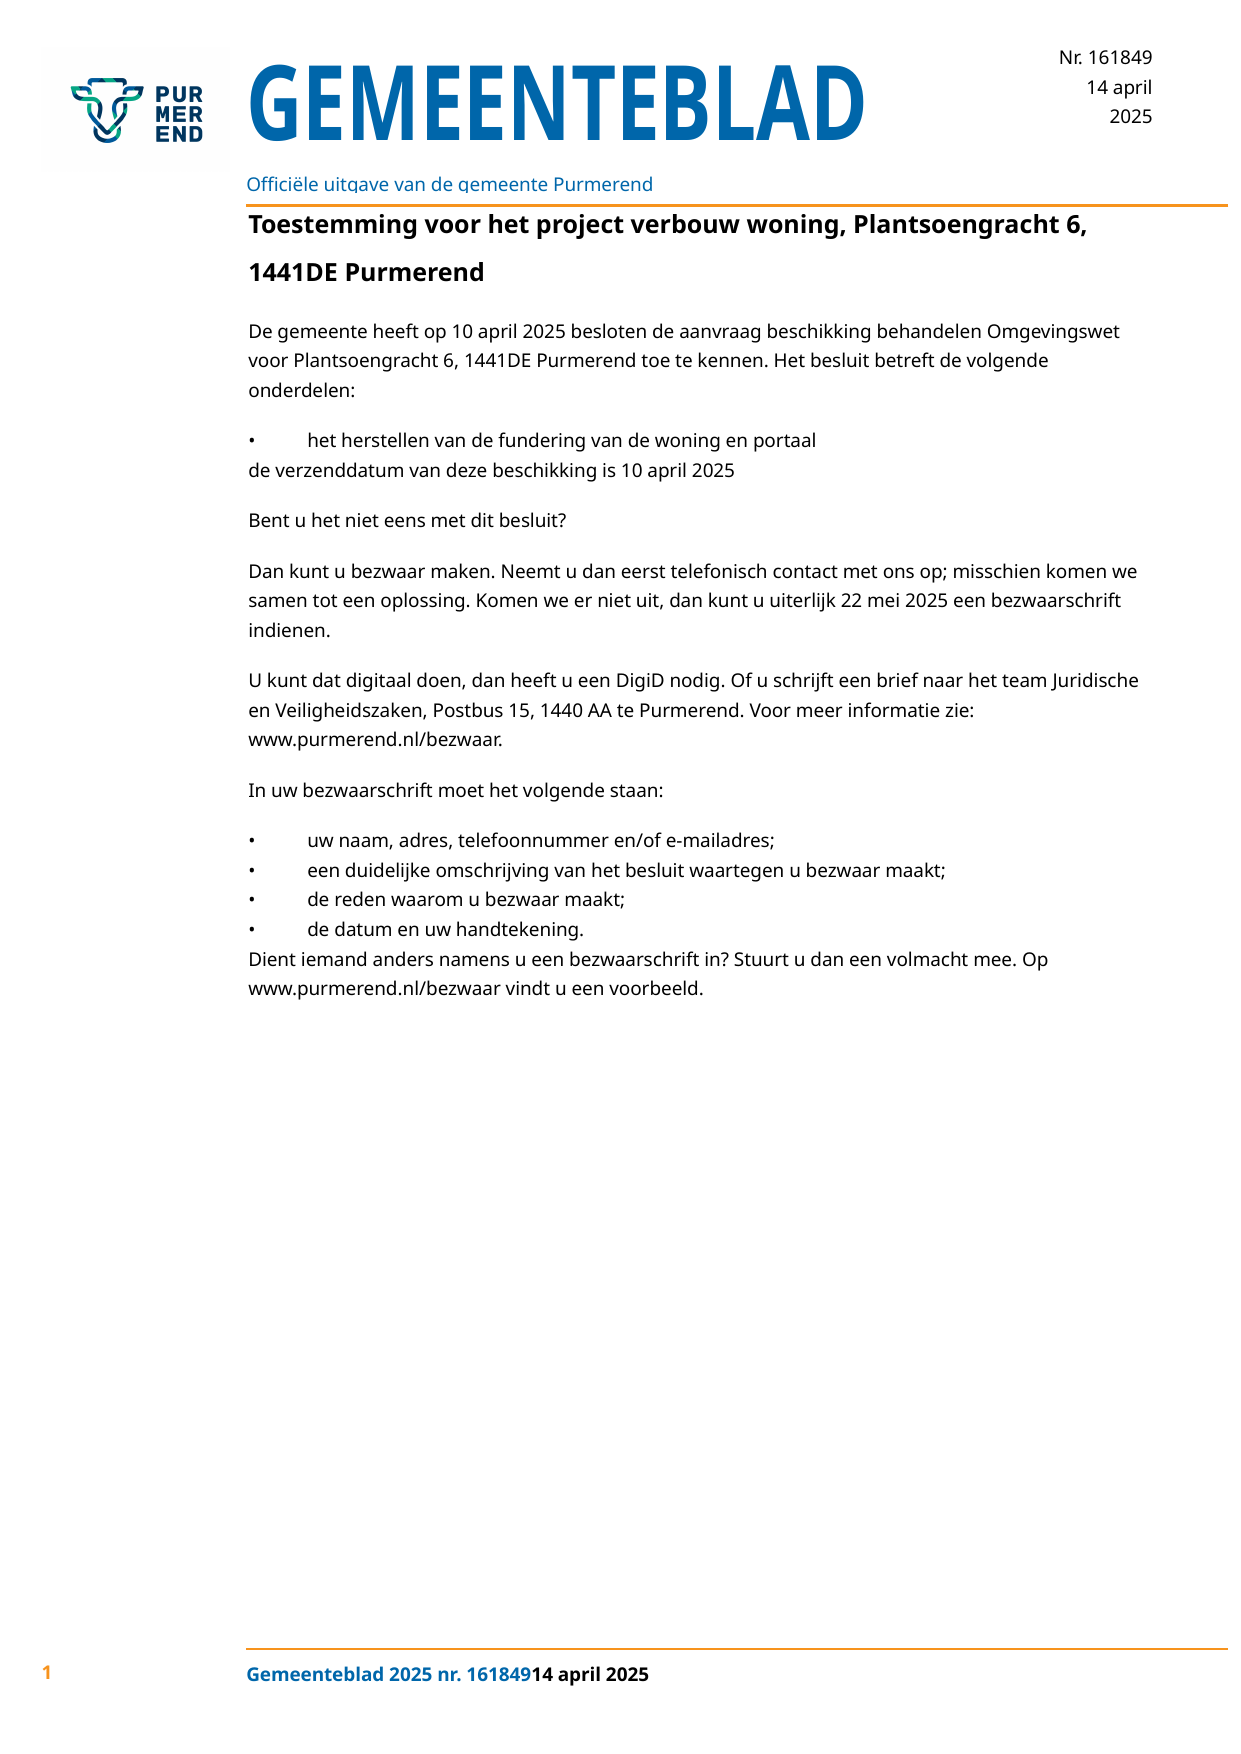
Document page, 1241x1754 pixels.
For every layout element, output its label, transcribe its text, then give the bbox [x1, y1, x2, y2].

picture [41, 47, 231, 172]
list uw naam, adres, telefoonnummer en/of e-mailadres; [248, 827, 1152, 853]
text Bent u het niet eens met dit besluit? [248, 507, 1152, 533]
text In uw bezwaarschrift moet het volgende staan: [248, 777, 1152, 803]
list de datum en uw handtekening. [248, 916, 1152, 942]
text De gemeente heeft op 10 april 2025 besloten de aanvraag beschikking behandelen Omgevingswet voor Plantsoengracht 6, 1441DE Purmerend toe te kennen. Het besluit betreft de volgende onderdelen: [248, 318, 1152, 403]
text de verzenddatum van deze beschikking is 10 april 2025 [248, 457, 1152, 483]
list een duidelijke omschrijving van het besluit waartegen u bezwaar maakt; [248, 857, 1152, 883]
text Toestemming voor het project verbouw woning, Plantsoengracht 6, 1441DE Purmerend [248, 207, 1152, 288]
text U kunt dat digitaal doen, dan heeft u een DigiD nodig. Of u schrijft een brief naar het team Juridische en Veiligheidszaken, Postbus 15, 1440 AA te Purmerend. Voor meer informatie zie: www.purmerend.nl/bezwaar. [248, 667, 1152, 752]
list de reden waarom u bezwaar maakt; [248, 887, 1152, 912]
text Dan kunt u bezwaar maken. Neemt u dan eerst telefonisch contact met ons op; misschien komen we samen tot een oplossing. Komen we er niet uit, dan kunt u uiterlijk 22 mei 2025 een bezwaarschrift indienen. [248, 558, 1152, 643]
text Dient iemand anders namens u een bezwaarschrift in? Stuurt u dan een volmacht mee. Op www.purmerend.nl/bezwaar vindt u een voorbeeld. [248, 946, 1152, 1001]
list het herstellen van de fundering van de woning en portaal [248, 427, 1152, 453]
